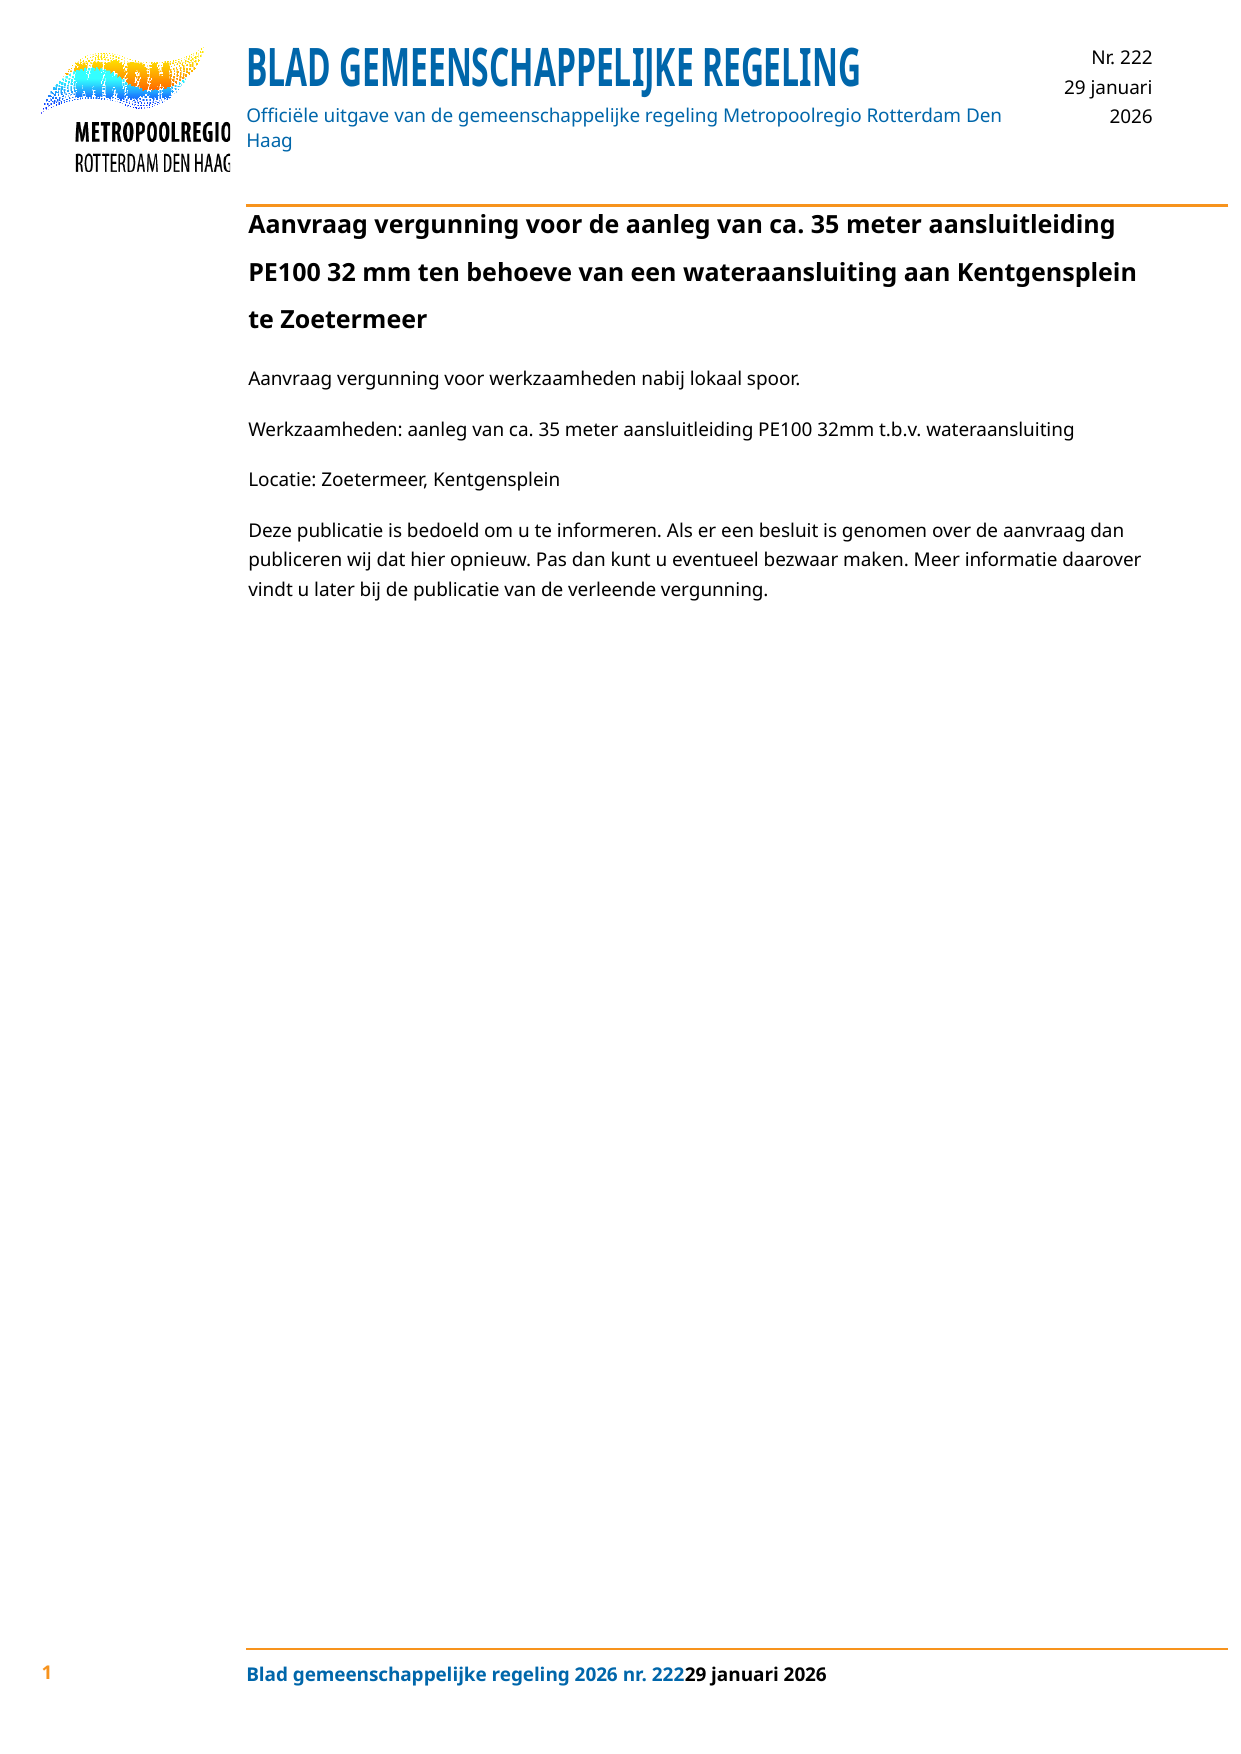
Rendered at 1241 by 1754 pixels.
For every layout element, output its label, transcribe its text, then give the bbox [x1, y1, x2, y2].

text Werkzaamheden: aanleg van ca. 35 meter aansluitleiding PE100 32mm t.b.v. wateraansluiting [248, 416, 1152, 442]
picture [41, 47, 231, 172]
text Aanvraag vergunning voor de aanleg van ca. 35 meter aansluitleiding PE100 32 mm ten behoeve van een wateraansluiting aan Kentgensplein te Zoetermeer [248, 207, 1152, 336]
text Deze publicatie is bedoeld om u te informeren. Als er een besluit is genomen over de aanvraag dan publiceren wij dat hier opnieuw. Pas dan kunt u eventueel bezwaar maken. Meer informatie daarover vindt u later bij de publicatie van de verleende vergunning. [248, 517, 1152, 602]
text Locatie: Zoetermeer, Kentgensplein [248, 466, 1152, 492]
text Aanvraag vergunning voor werkzaamheden nabij lokaal spoor. [248, 366, 1152, 391]
